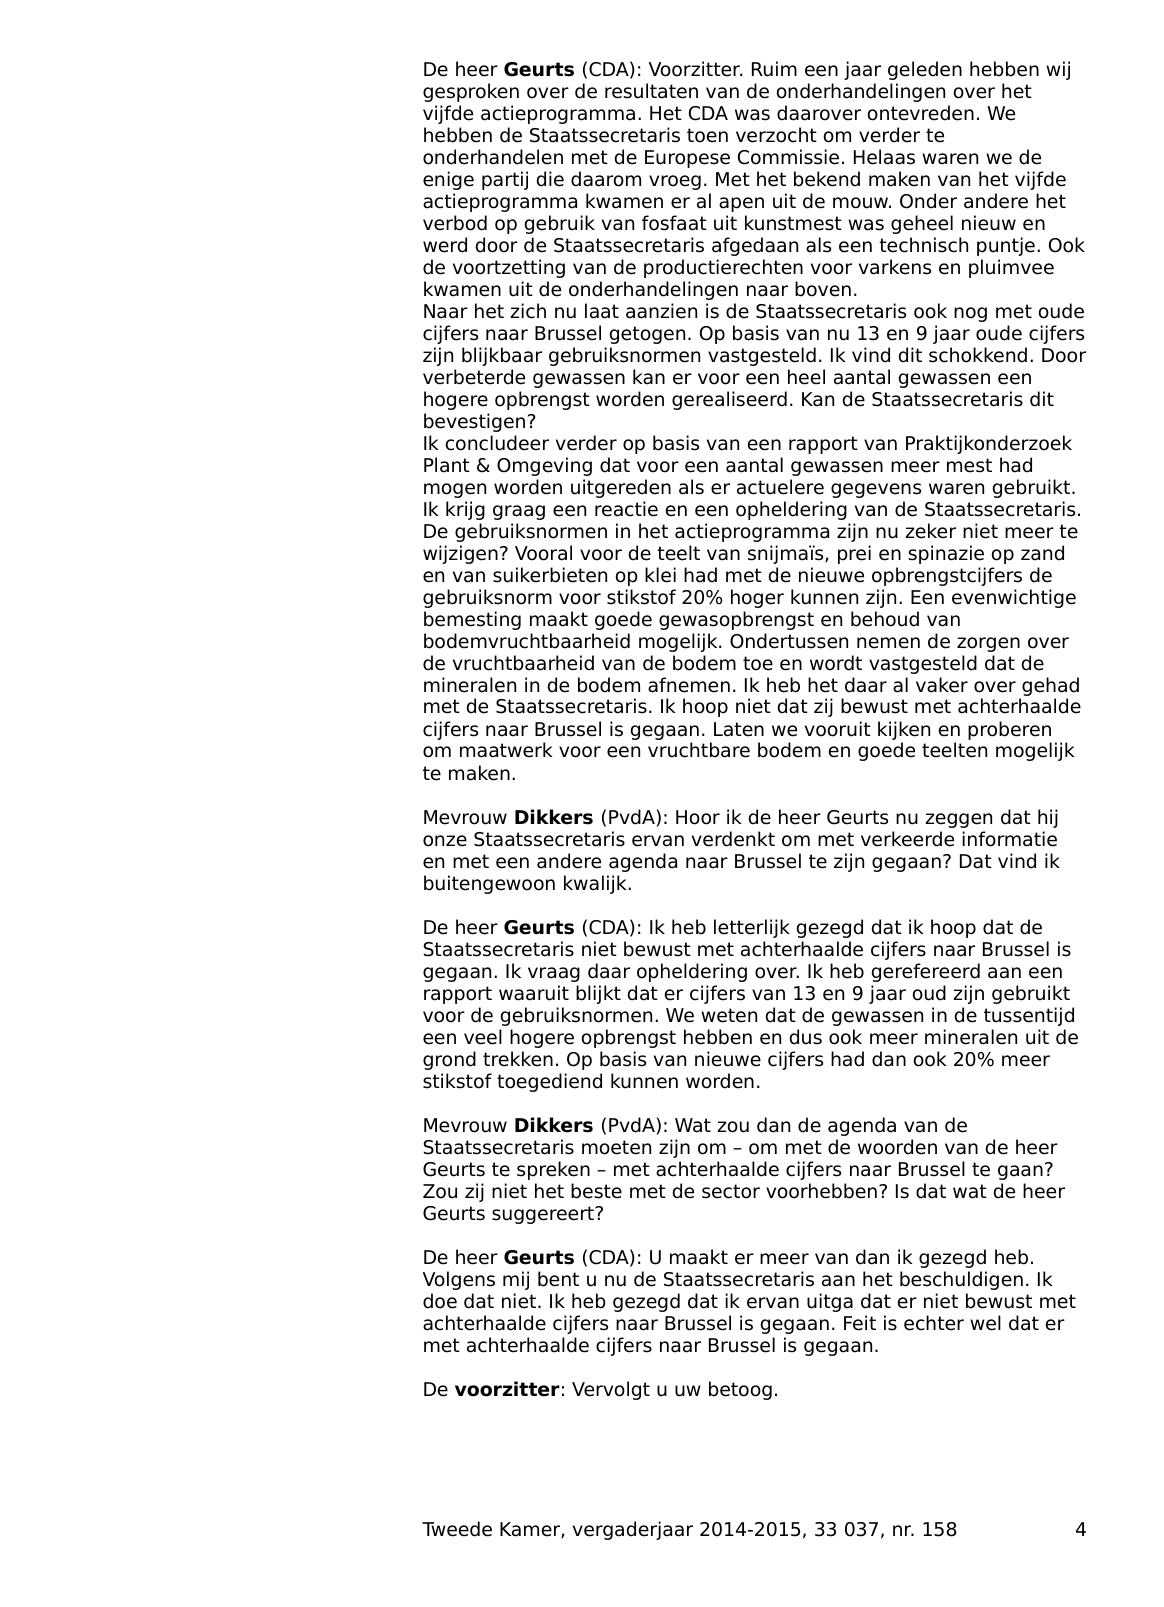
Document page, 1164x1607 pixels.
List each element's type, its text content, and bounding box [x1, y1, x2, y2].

text Mevrouw Dikkers (PvdA): Wat zou dan de agenda van de Staatssecretaris moeten zijn om – om met de woorden van de heer Geurts te spreken – met achterhaalde cijfers naar Brussel te gaan? Zou zij niet het beste met de sector voorhebben? Is dat wat de heer Geurts suggereert? [422, 1115, 1087, 1224]
text Ik concludeer verder op basis van een rapport van Praktijkonderzoek Plant & Omgeving dat voor een aantal gewassen meer mest had mogen worden uitgereden als er actuelere gegevens waren gebruikt. Ik krijg graag een reactie en een opheldering van de Staatssecretaris. [422, 433, 1087, 521]
text De gebruiksnormen in het actieprogramma zijn nu zeker niet meer te wijzigen? Vooral voor de teelt van snijmaïs, prei en spinazie op zand en van suikerbieten op klei had met de nieuwe opbrengstcijfers de gebruiksnorm voor stikstof 20% hoger kunnen zijn. Een evenwichtige bemesting maakt goede gewasopbrengst en behoud van bodemvruchtbaarheid mogelijk. Ondertussen nemen de zorgen over de vruchtbaarheid van de bodem toe en wordt vastgesteld dat de mineralen in de bodem afnemen. Ik heb het daar al vaker over gehad met de Staatssecretaris. Ik hoop niet dat zij bewust met achterhaalde cijfers naar Brussel is gegaan. Laten we vooruit kijken en proberen om maatwerk voor een vruchtbare bodem en goede teelten mogelijk te maken. [422, 521, 1087, 784]
text Naar het zich nu laat aanzien is de Staatssecretaris ook nog met oude cijfers naar Brussel getogen. Op basis van nu 13 en 9 jaar oude cijfers zijn blijkbaar gebruiksnormen vastgesteld. Ik vind dit schokkend. Door verbeterde gewassen kan er voor een heel aantal gewassen een hogere opbrengst worden gerealiseerd. Kan de Staatssecretaris dit bevestigen? [422, 301, 1087, 433]
text De heer Geurts (CDA): U maakt er meer van dan ik gezegd heb. Volgens mij bent u nu de Staatssecretaris aan het beschuldigen. Ik doe dat niet. Ik heb gezegd dat ik ervan uitga dat er niet bewust met achterhaalde cijfers naar Brussel is gegaan. Feit is echter wel dat er met achterhaalde cijfers naar Brussel is gegaan. [422, 1247, 1087, 1357]
text Mevrouw Dikkers (PvdA): Hoor ik de heer Geurts nu zeggen dat hij onze Staatssecretaris ervan verdenkt om met verkeerde informatie en met een andere agenda naar Brussel te zijn gegaan? Dat vind ik buitengewoon kwalijk. [422, 807, 1087, 894]
text De voorzitter: Vervolgt u uw betoog. [422, 1379, 1087, 1401]
text De heer Geurts (CDA): Voorzitter. Ruim een jaar geleden hebben wij gesproken over de resultaten van de onderhandelingen over het vijfde actieprogramma. Het CDA was daarover ontevreden. We hebben de Staatssecretaris toen verzocht om verder te onderhandelen met de Europese Commissie. Helaas waren we de enige partij die daarom vroeg. Met het bekend maken van het vijfde actieprogramma kwamen er al apen uit de mouw. Onder andere het verbod op gebruik van fosfaat uit kunstmest was geheel nieuw en werd door de Staatssecretaris afgedaan als een technisch puntje. Ook de voortzetting van de productierechten voor varkens en pluimvee kwamen uit de onderhandelingen naar boven. [422, 59, 1087, 301]
text De heer Geurts (CDA): Ik heb letterlijk gezegd dat ik hoop dat de Staatssecretaris niet bewust met achterhaalde cijfers naar Brussel is gegaan. Ik vraag daar opheldering over. Ik heb gerefereerd aan een rapport waaruit blijkt dat er cijfers van 13 en 9 jaar oud zijn gebruikt voor de gebruiksnormen. We weten dat de gewassen in de tussentijd een veel hogere opbrengst hebben en dus ook meer mineralen uit de grond trekken. Op basis van nieuwe cijfers had dan ook 20% meer stikstof toegediend kunnen worden. [422, 917, 1087, 1092]
